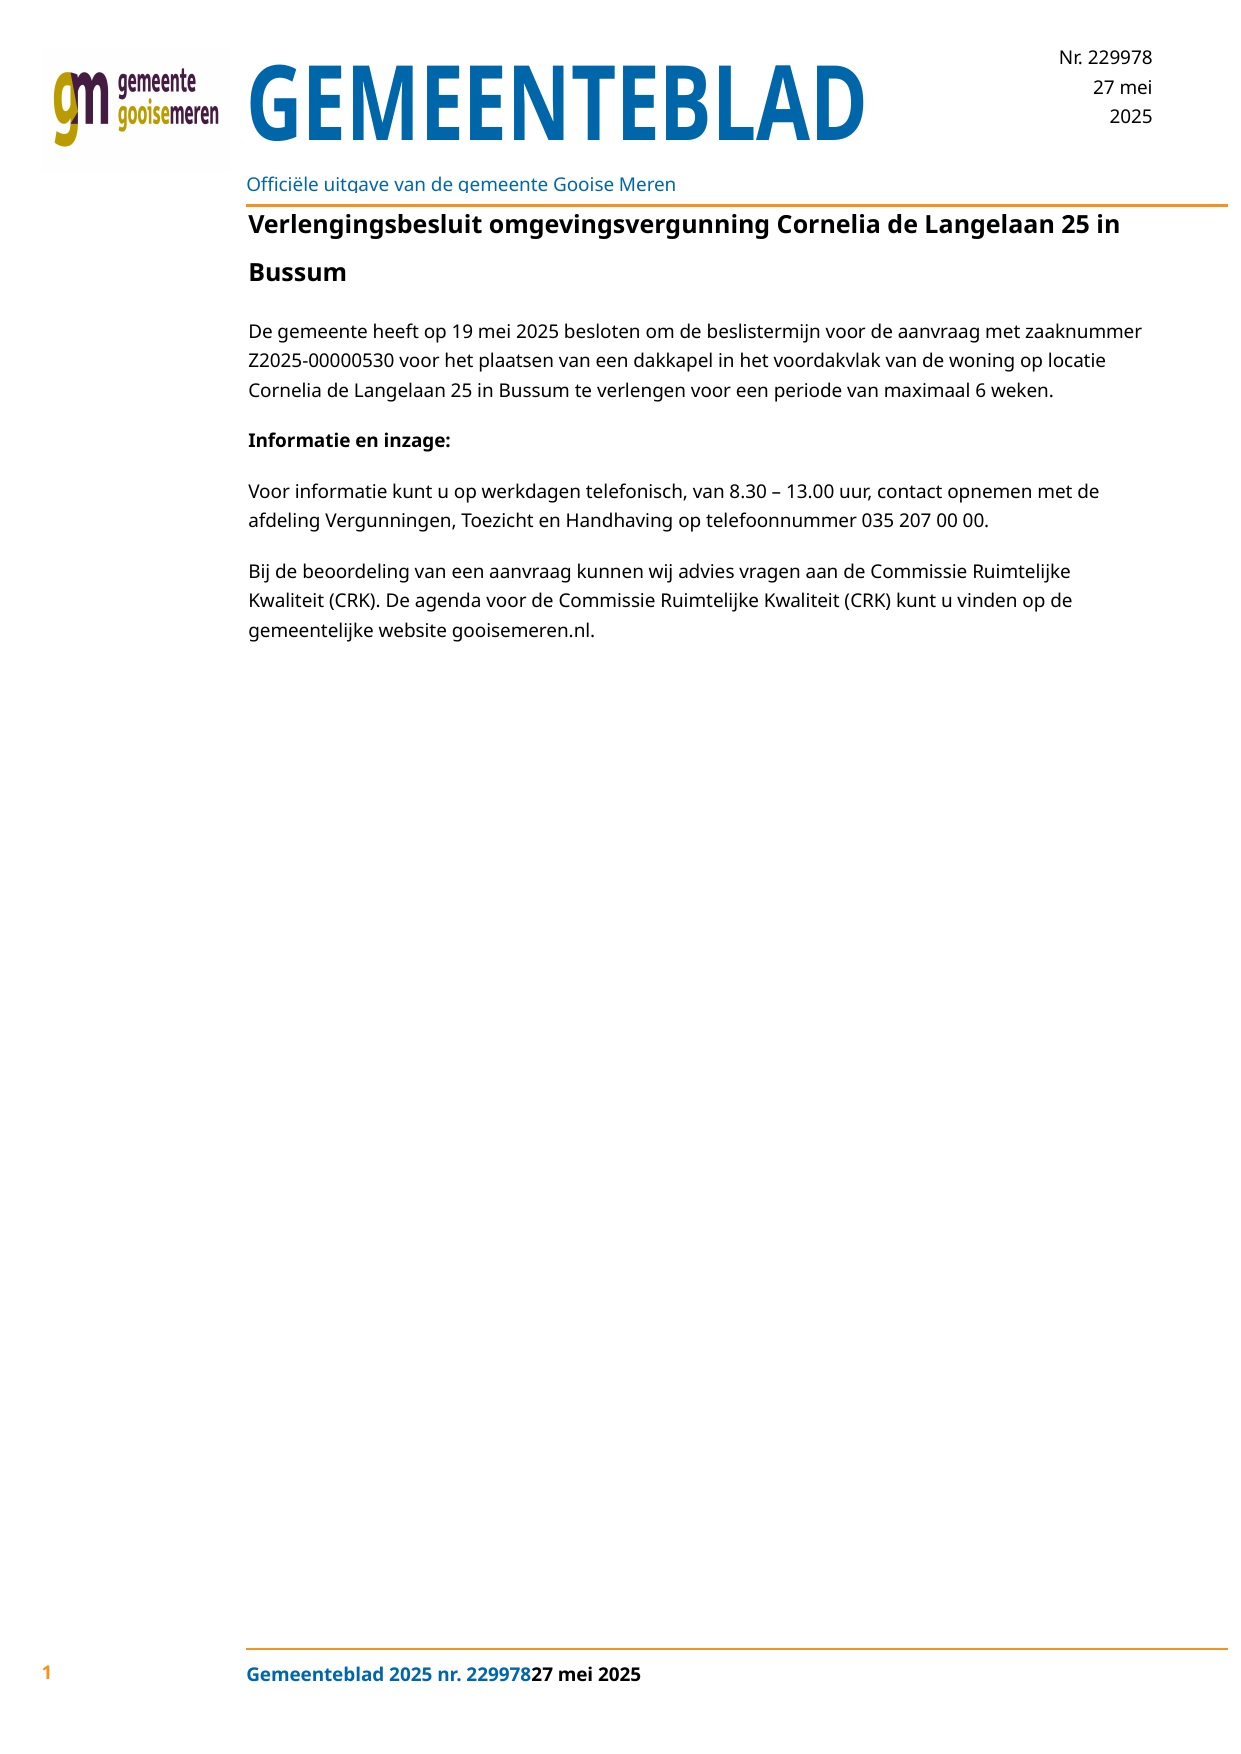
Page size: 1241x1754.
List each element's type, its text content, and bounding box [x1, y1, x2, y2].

text Verlengingsbesluit omgevingsvergunning Cornelia de Langelaan 25 in Bussum [248, 207, 1152, 288]
text De gemeente heeft op 19 mei 2025 besloten om de beslistermijn voor de aanvraag met zaaknummer Z2025-00000530 voor het plaatsen van een dakkapel in het voordakvlak van de woning op locatie Cornelia de Langelaan 25 in Bussum te verlengen voor een periode van maximaal 6 weken. [248, 318, 1152, 403]
text Voor informatie kunt u op werkdagen telefonisch, van 8.30 – 13.00 uur, contact opnemen met de afdeling Vergunningen, Toezicht en Handhaving op telefoonnummer 035 207 00 00. [248, 478, 1152, 533]
text Bij de beoordeling van een aanvraag kunnen wij advies vragen aan de Commissie Ruimtelijke Kwaliteit (CRK). De agenda voor de Commissie Ruimtelijke Kwaliteit (CRK) kunt u vinden op de gemeentelijke website gooisemeren.nl. [248, 558, 1152, 643]
text Informatie en inzage: [248, 427, 1152, 453]
picture [41, 47, 231, 172]
